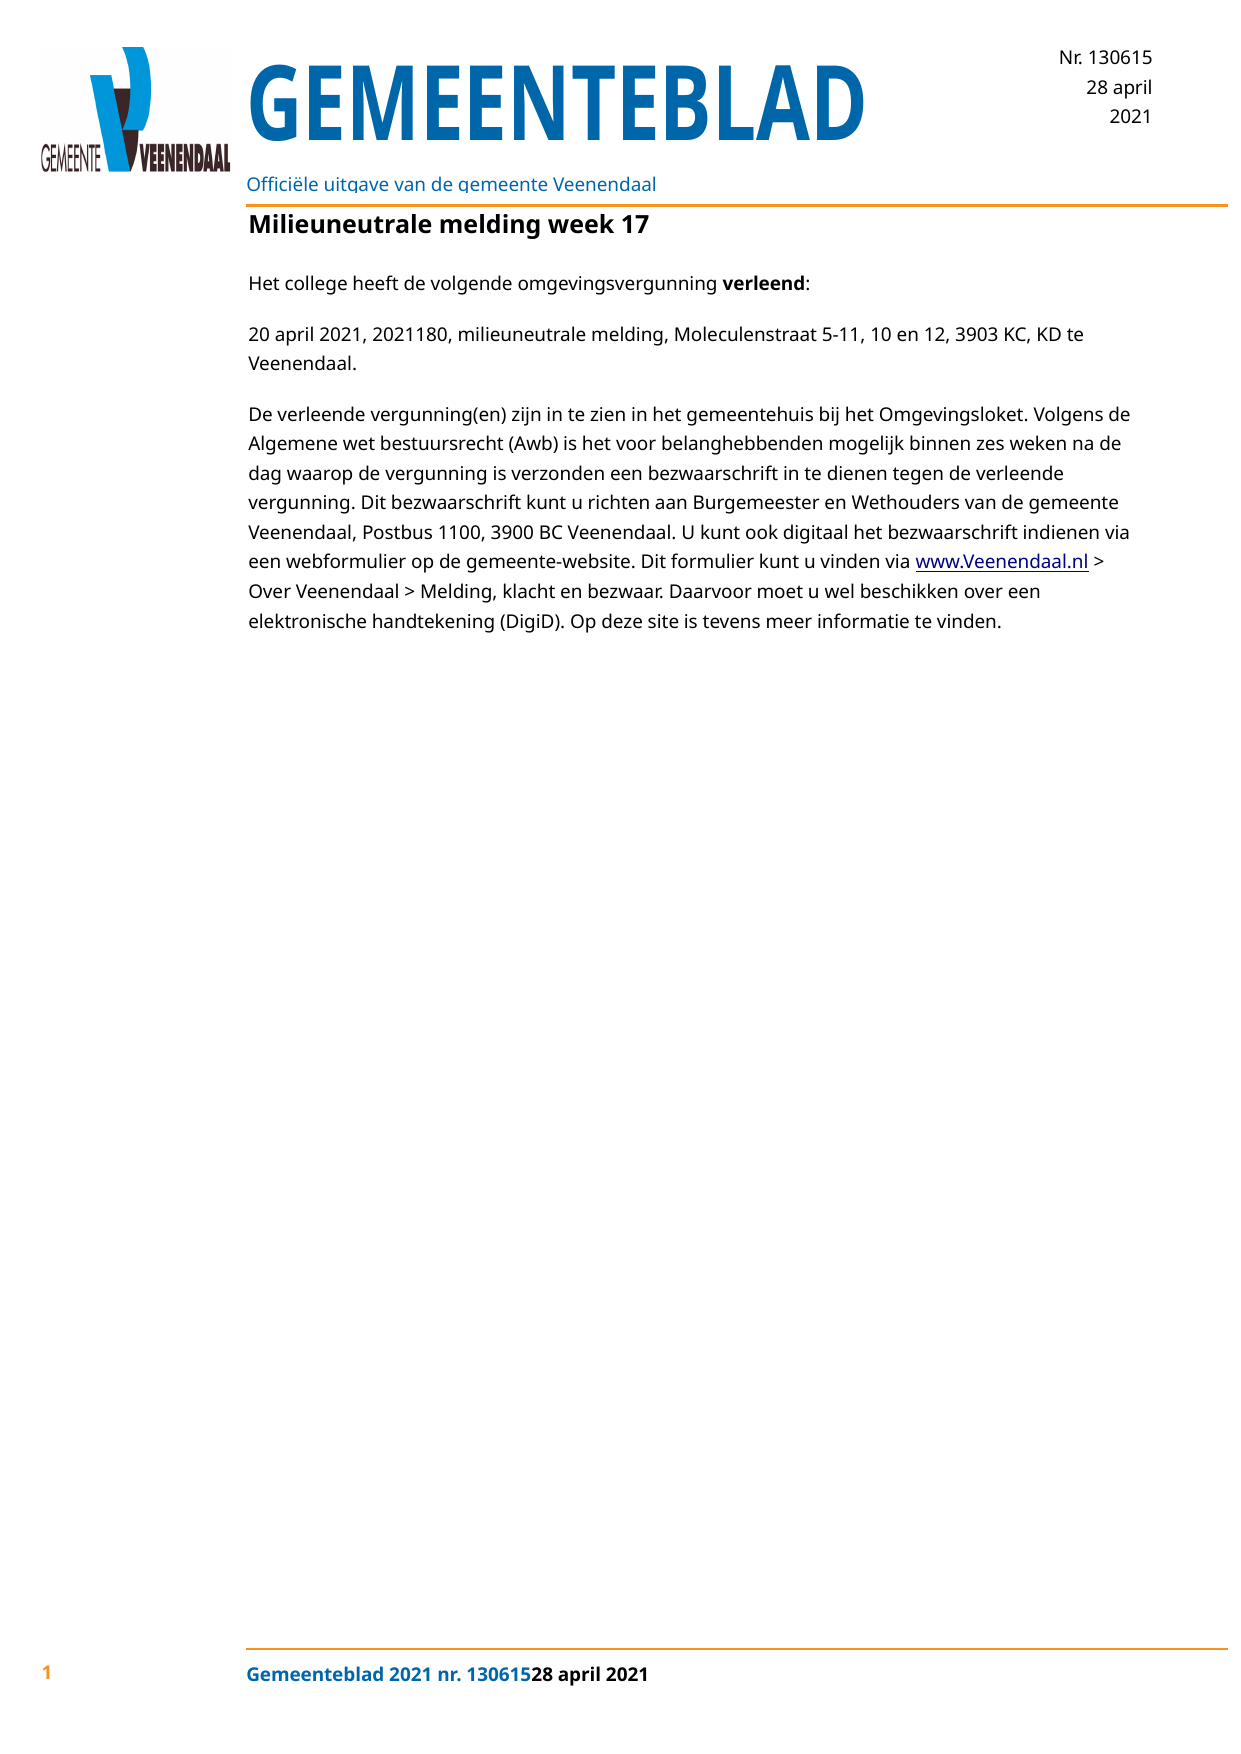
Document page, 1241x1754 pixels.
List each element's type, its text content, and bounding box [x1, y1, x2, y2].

text Het college heeft de volgende omgevingsvergunning verleend: [248, 270, 1152, 296]
picture [123, 47, 231, 172]
picture [41, 47, 130, 172]
text 20 april 2021, 2021180, milieuneutrale melding, Moleculenstraat 5-11, 10 en 12, 3903 KC, KD te Veenendaal. [248, 321, 1152, 376]
text De verleende vergunning(en) zijn in te zien in het gemeentehuis bij het Omgevingsloket. Volgens de Algemene wet bestuursrecht (Awb) is het voor belanghebbenden mogelijk binnen zes weken na de dag waarop de vergunning is verzonden een bezwaarschrift in te dienen tegen de verleende vergunning. Dit bezwaarschrift kunt u richten aan Burgemeester en Wethouders van de gemeente Veenendaal, Postbus 1100, 3900 BC Veenendaal. U kunt ook digitaal het bezwaarschrift indienen via een webformulier op de gemeente-website. Dit formulier kunt u vinden via www.Veenendaal.nl > Over Veenendaal > Melding, klacht en bezwaar. Daarvoor moet u wel beschikken over een elektronische handtekening (DigiD). Op deze site is tevens meer informatie te vinden. [248, 401, 1152, 633]
text Milieuneutrale melding week 17 [248, 207, 1152, 241]
